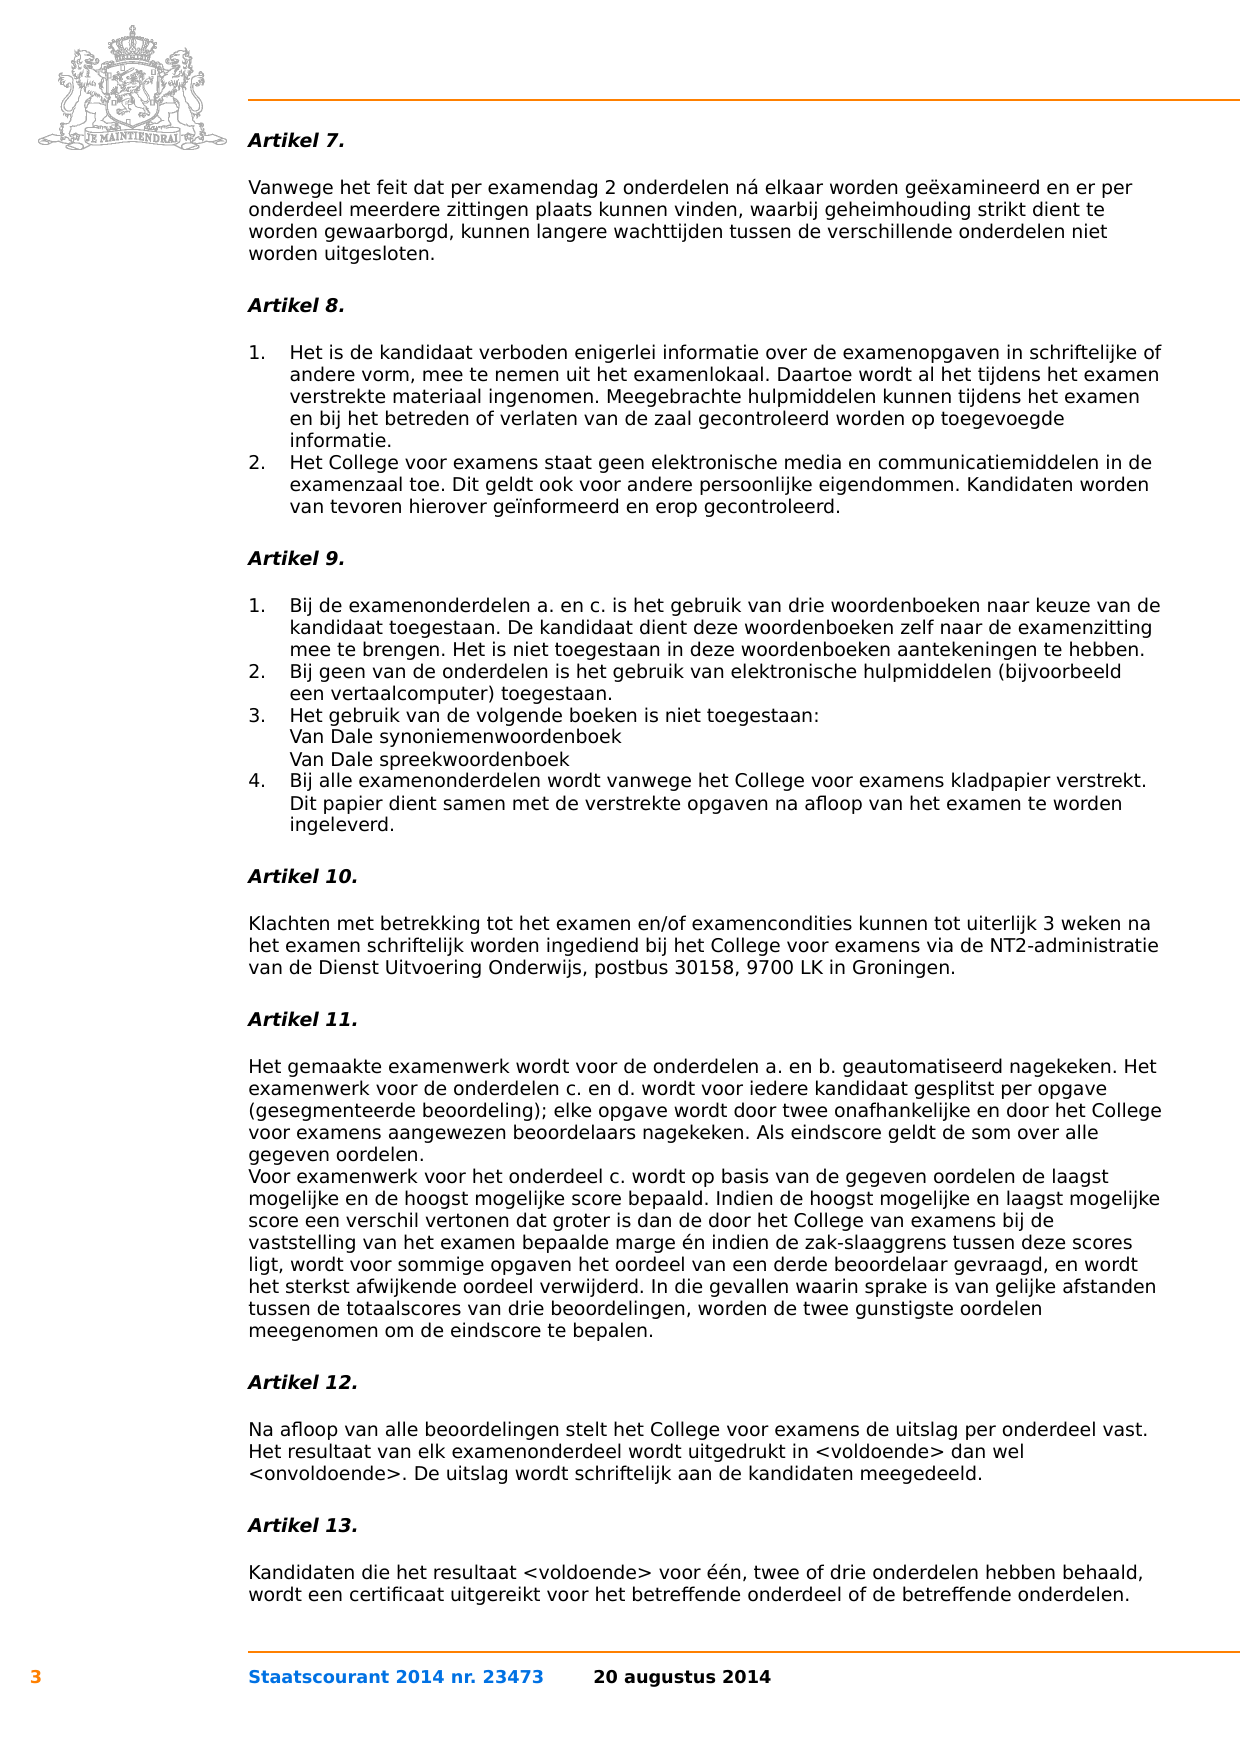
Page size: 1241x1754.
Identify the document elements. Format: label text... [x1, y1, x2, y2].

subtitle Artikel 10. [248, 866, 1163, 888]
text 3. Het gebruik van de volgende boeken is niet toegestaan: [248, 704, 1163, 726]
subtitle Artikel 8. [248, 295, 1163, 317]
subtitle Artikel 7. [248, 130, 1163, 152]
text Van Dale spreekwoordenboek [289, 748, 1163, 770]
text 1. Het is de kandidaat verboden enigerlei informatie over de examenopgaven in schriftelijke of andere vorm, mee te nemen uit het examenlokaal. Daartoe wordt al het tijdens het examen verstrekte materiaal ingenomen. Meegebrachte hulpmiddelen kunnen tijdens het examen en bij het betreden of verlaten van de zaal gecontroleerd worden op toegevoegde informatie. [248, 342, 1163, 452]
text Vanwege het feit dat per examendag 2 onderdelen ná elkaar worden geëxamineerd en er per onderdeel meerdere zittingen plaats kunnen vinden, waarbij geheimhouding strikt dient te worden gewaarborgd, kunnen langere wachttijden tussen de verschillende onderdelen niet worden uitgesloten. [248, 177, 1163, 265]
text Klachten met betrekking tot het examen en/of examencondities kunnen tot uiterlijk 3 weken na het examen schriftelijk worden ingediend bij het College voor examens via de NT2-administratie van de Dienst Uitvoering Onderwijs, postbus 30158, 9700 LK in Groningen. [248, 913, 1163, 979]
text Kandidaten die het resultaat <voldoende> voor één, twee of drie onderdelen hebben behaald, wordt een certificaat uitgereikt voor het betreffende onderdeel of de betreffende onderdelen. [248, 1562, 1163, 1606]
text Na afloop van alle beoordelingen stelt het College voor examens de uitslag per onderdeel vast. Het resultaat van elk examenonderdeel wordt uitgedrukt in <voldoende> dan wel <onvoldoende>. De uitslag wordt schriftelijk aan de kandidaten meegedeeld. [248, 1419, 1163, 1485]
subtitle Artikel 13. [248, 1515, 1163, 1537]
text 4. Bij alle examenonderdelen wordt vanwege het College voor examens kladpapier verstrekt. Dit papier dient samen met de verstrekte opgaven na afloop van het examen te worden ingeleverd. [248, 770, 1163, 836]
text Voor examenwerk voor het onderdeel c. wordt op basis van de gegeven oordelen de laagst mogelijke en de hoogst mogelijke score bepaald. Indien de hoogst mogelijke en laagst mogelijke score een verschil vertonen dat groter is dan de door het College van examens bij de vaststelling van het examen bepaalde marge én indien de zak-slaaggrens tussen deze scores ligt, wordt voor sommige opgaven het oordeel van een derde beoordelaar gevraagd, en wordt het sterkst afwijkende oordeel verwijderd. In die gevallen waarin sprake is van gelijke afstanden tussen de totaalscores van drie beoordelingen, worden de twee gunstigste oordelen meegenomen om de eindscore te bepalen. [248, 1166, 1163, 1342]
subtitle Artikel 11. [248, 1009, 1163, 1031]
text Het gemaakte examenwerk wordt voor de onderdelen a. en b. geautomatiseerd nagekeken. Het examenwerk voor de onderdelen c. en d. wordt voor iedere kandidaat gesplitst per opgave (gesegmenteerde beoordeling); elke opgave wordt door twee onafhankelijke en door het College voor examens aangewezen beoordelaars nagekeken. Als eindscore geldt de som over alle gegeven oordelen. [248, 1056, 1163, 1166]
picture [38, 25, 227, 150]
text 2. Bij geen van de onderdelen is het gebruik van elektronische hulpmiddelen (bijvoorbeeld een vertaalcomputer) toegestaan. [248, 661, 1163, 704]
text 1. Bij de examenonderdelen a. en c. is het gebruik van drie woordenboeken naar keuze van de kandidaat toegestaan. De kandidaat dient deze woordenboeken zelf naar de examenzitting mee te brengen. Het is niet toegestaan in deze woordenboeken aantekeningen te hebben. [248, 594, 1163, 661]
subtitle Artikel 12. [248, 1372, 1163, 1394]
text Van Dale synoniemenwoordenboek [289, 726, 1163, 748]
subtitle Artikel 9. [248, 548, 1163, 569]
text 2. Het College voor examens staat geen elektronische media en communicatiemiddelen in de examenzaal toe. Dit geldt ook voor andere persoonlijke eigendommen. Kandidaten worden van tevoren hierover geïnformeerd en erop gecontroleerd. [248, 452, 1163, 518]
